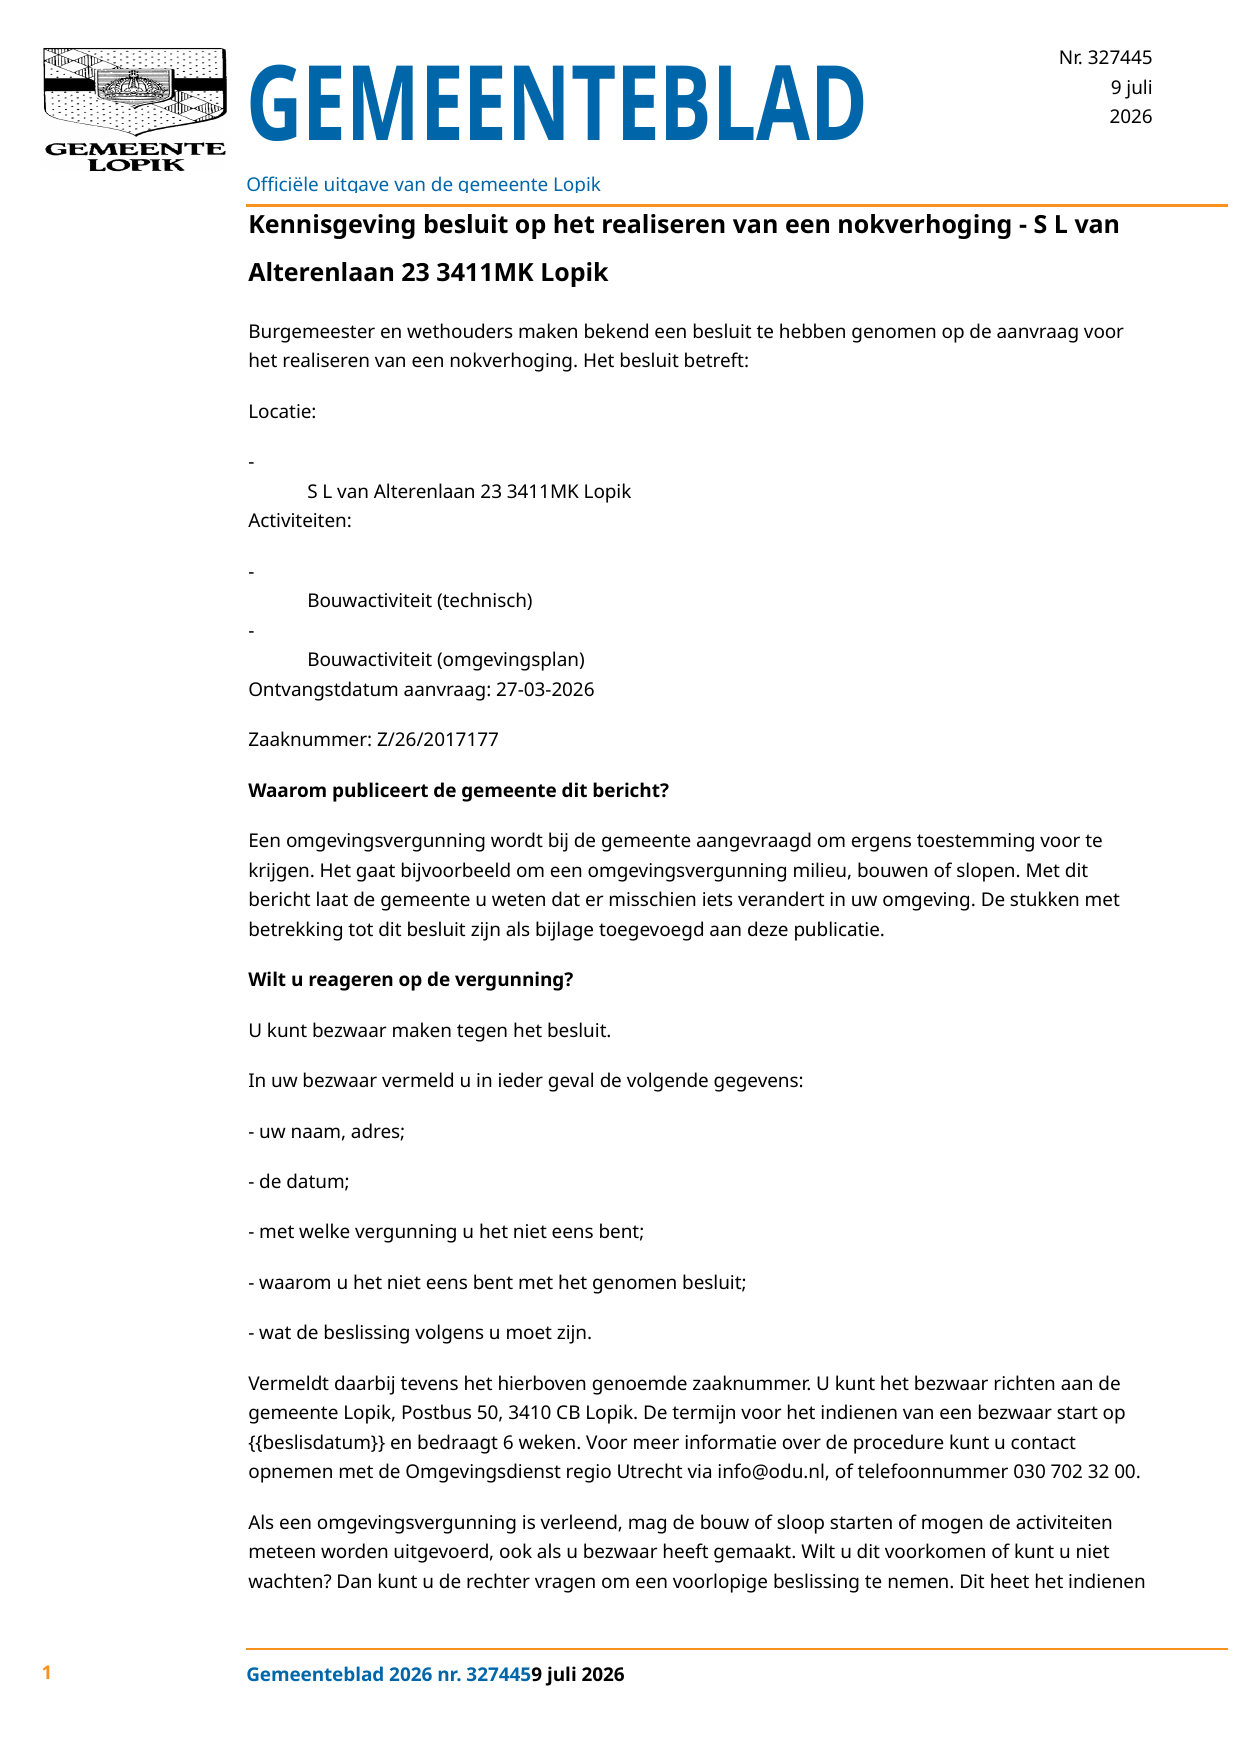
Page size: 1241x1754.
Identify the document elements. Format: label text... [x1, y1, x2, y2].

text U kunt bezwaar maken tegen het besluit. [248, 1017, 1152, 1043]
text Vermeldt daarbij tevens het hierboven genoemde zaaknummer. U kunt het bezwaar richten aan de gemeente Lopik, Postbus 50, 3410 CB Lopik. De termijn voor het indienen van een bezwaar start op {{beslisdatum}} en bedraagt 6 weken. Voor meer informatie over de procedure kunt u contact opnemen met de Omgevingsdienst regio Utrecht via info@odu.nl, of telefoonnummer 030 702 32 00. [248, 1370, 1152, 1484]
list Bouwactiviteit (technisch) [248, 587, 1152, 613]
text Ontvangstdatum aanvraag: 27-03-2026 [248, 676, 1152, 702]
text Locatie: [248, 398, 1152, 424]
text Burgemeester en wethouders maken bekend een besluit te hebben genomen op de aanvraag voor het realiseren van een nokverhoging. Het besluit betreft: [248, 318, 1152, 373]
text Als een omgevingsvergunning is verleend, mag de bouw of sloop starten of mogen de activiteiten meteen worden uitgevoerd, ook als u bezwaar heeft gemaakt. Wilt u dit voorkomen of kunt u niet wachten? Dan kunt u de rechter vragen om een voorlopige beslissing te nemen. Dit heet het indienen [248, 1509, 1152, 1594]
text Activiteiten: [248, 507, 1152, 533]
list Bouwactiviteit (omgevingsplan) [248, 647, 1152, 672]
text Wilt u reageren op de vergunning? [248, 967, 1152, 992]
text - uw naam, adres; [248, 1118, 1152, 1144]
list S L van Alterenlaan 23 3411MK Lopik [248, 478, 1152, 504]
text - de datum; [248, 1168, 1152, 1194]
text In uw bezwaar vermeld u in ieder geval de volgende gegevens: [248, 1067, 1152, 1093]
text - met welke vergunning u het niet eens bent; [248, 1219, 1152, 1244]
picture [41, 47, 231, 172]
text Kennisgeving besluit op het realiseren van een nokverhoging - S L van Alterenlaan 23 3411MK Lopik [248, 207, 1152, 288]
text Een omgevingsvergunning wordt bij de gemeente aangevraagd om ergens toestemming voor te krijgen. Het gaat bijvoorbeeld om een omgevingsvergunning milieu, bouwen of slopen. Met dit bericht laat de gemeente u weten dat er misschien iets verandert in uw omgeving. De stukken met betrekking tot dit besluit zijn als bijlage toegevoegd aan deze publicatie. [248, 827, 1152, 942]
text - wat de beslissing volgens u moet zijn. [248, 1319, 1152, 1345]
text Waarom publiceert de gemeente dit bericht? [248, 777, 1152, 803]
text Zaaknummer: Z/26/2017177 [248, 727, 1152, 752]
text - waarom u het niet eens bent met het genomen besluit; [248, 1269, 1152, 1295]
